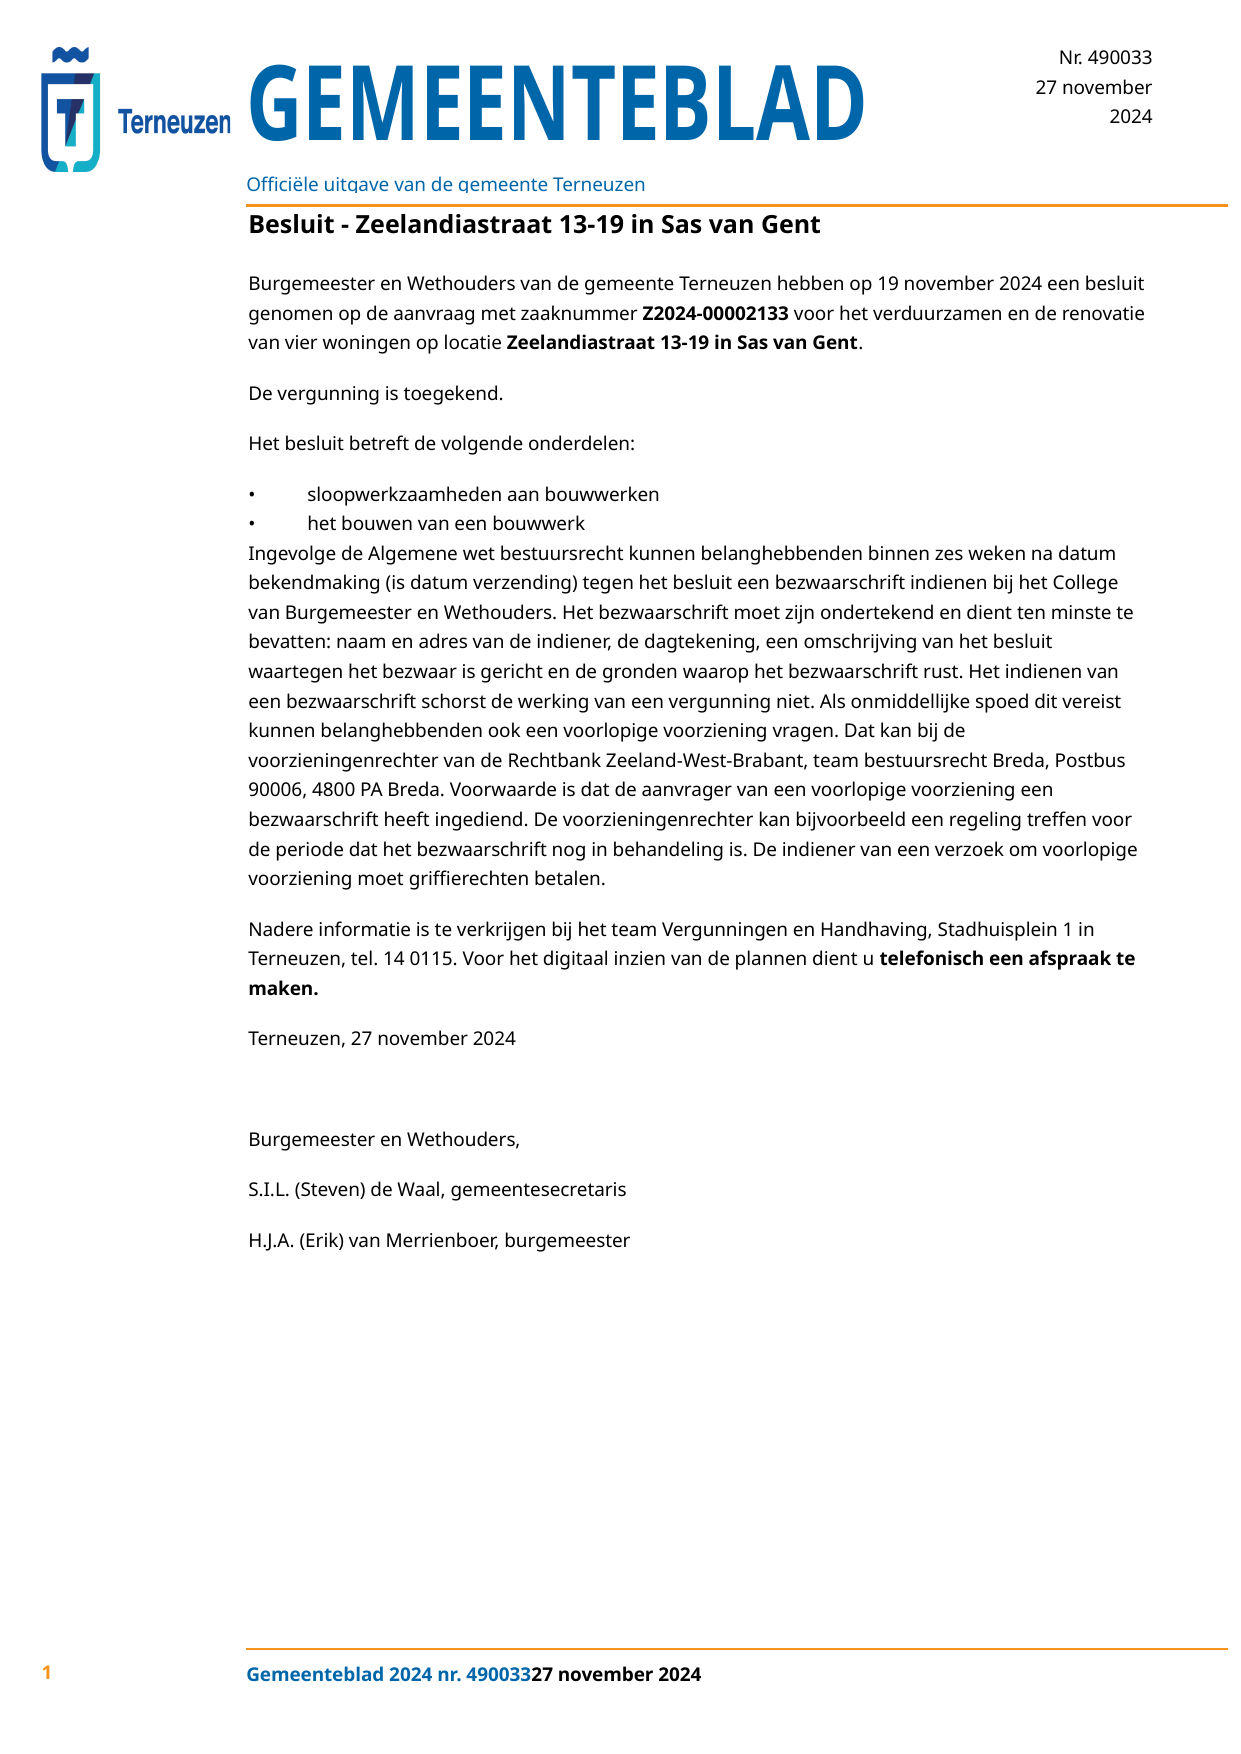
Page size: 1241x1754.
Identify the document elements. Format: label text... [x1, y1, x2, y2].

text Terneuzen, 27 november 2024 [248, 1025, 1152, 1051]
text S.I.L. (Steven) de Waal, gemeentesecretaris [248, 1177, 1152, 1202]
text H.J.A. (Erik) van Merrienboer, burgemeester [248, 1227, 1152, 1253]
text Besluit - Zeelandiastraat 13-19 in Sas van Gent [248, 207, 1152, 241]
text Burgemeester en Wethouders, [248, 1126, 1152, 1152]
list sloopwerkzaamheden aan bouwwerken [248, 481, 1152, 506]
text De vergunning is toegekend. [248, 380, 1152, 406]
text Burgemeester en Wethouders van de gemeente Terneuzen hebben op 19 november 2024 een besluit genomen op de aanvraag met zaaknummer Z2024-00002133 voor het verduurzamen en de renovatie van vier woningen op locatie Zeelandiastraat 13-19 in Sas van Gent. [248, 270, 1152, 355]
text Ingevolge de Algemene wet bestuursrecht kunnen belanghebbenden binnen zes weken na datum bekendmaking (is datum verzending) tegen het besluit een bezwaarschrift indienen bij het College van Burgemeester en Wethouders. Het bezwaarschrift moet zijn ondertekend en dient ten minste te bevatten: naam en adres van de indiener, de dagtekening, een omschrijving van het besluit waartegen het bezwaar is gericht en de gronden waarop het bezwaarschrift rust. Het indienen van een bezwaarschrift schorst de werking van een vergunning niet. Als onmiddellijke spoed dit vereist kunnen belanghebbenden ook een voorlopige voorziening vragen. Dat kan bij de voorzieningenrechter van de Rechtbank Zeeland-West-Brabant, team bestuursrecht Breda, Postbus 90006, 4800 PA Breda. Voorwaarde is dat de aanvrager van een voorlopige voorziening een bezwaarschrift heeft ingediend. De voorzieningenrechter kan bijvoorbeeld een regeling treffen voor de periode dat het bezwaarschrift nog in behandeling is. De indiener van een verzoek om voorlopige voorziening moet griffierechten betalen. [248, 540, 1152, 891]
picture [41, 47, 231, 172]
text Nadere informatie is te verkrijgen bij het team Vergunningen en Handhaving, Stadhuisplein 1 in Terneuzen, tel. 14 0115. Voor het digitaal inzien van de plannen dient u telefonisch een afspraak te maken. [248, 916, 1152, 1001]
list het bouwen van een bouwwerk [248, 510, 1152, 536]
text Het besluit betreft de volgende onderdelen: [248, 430, 1152, 456]
